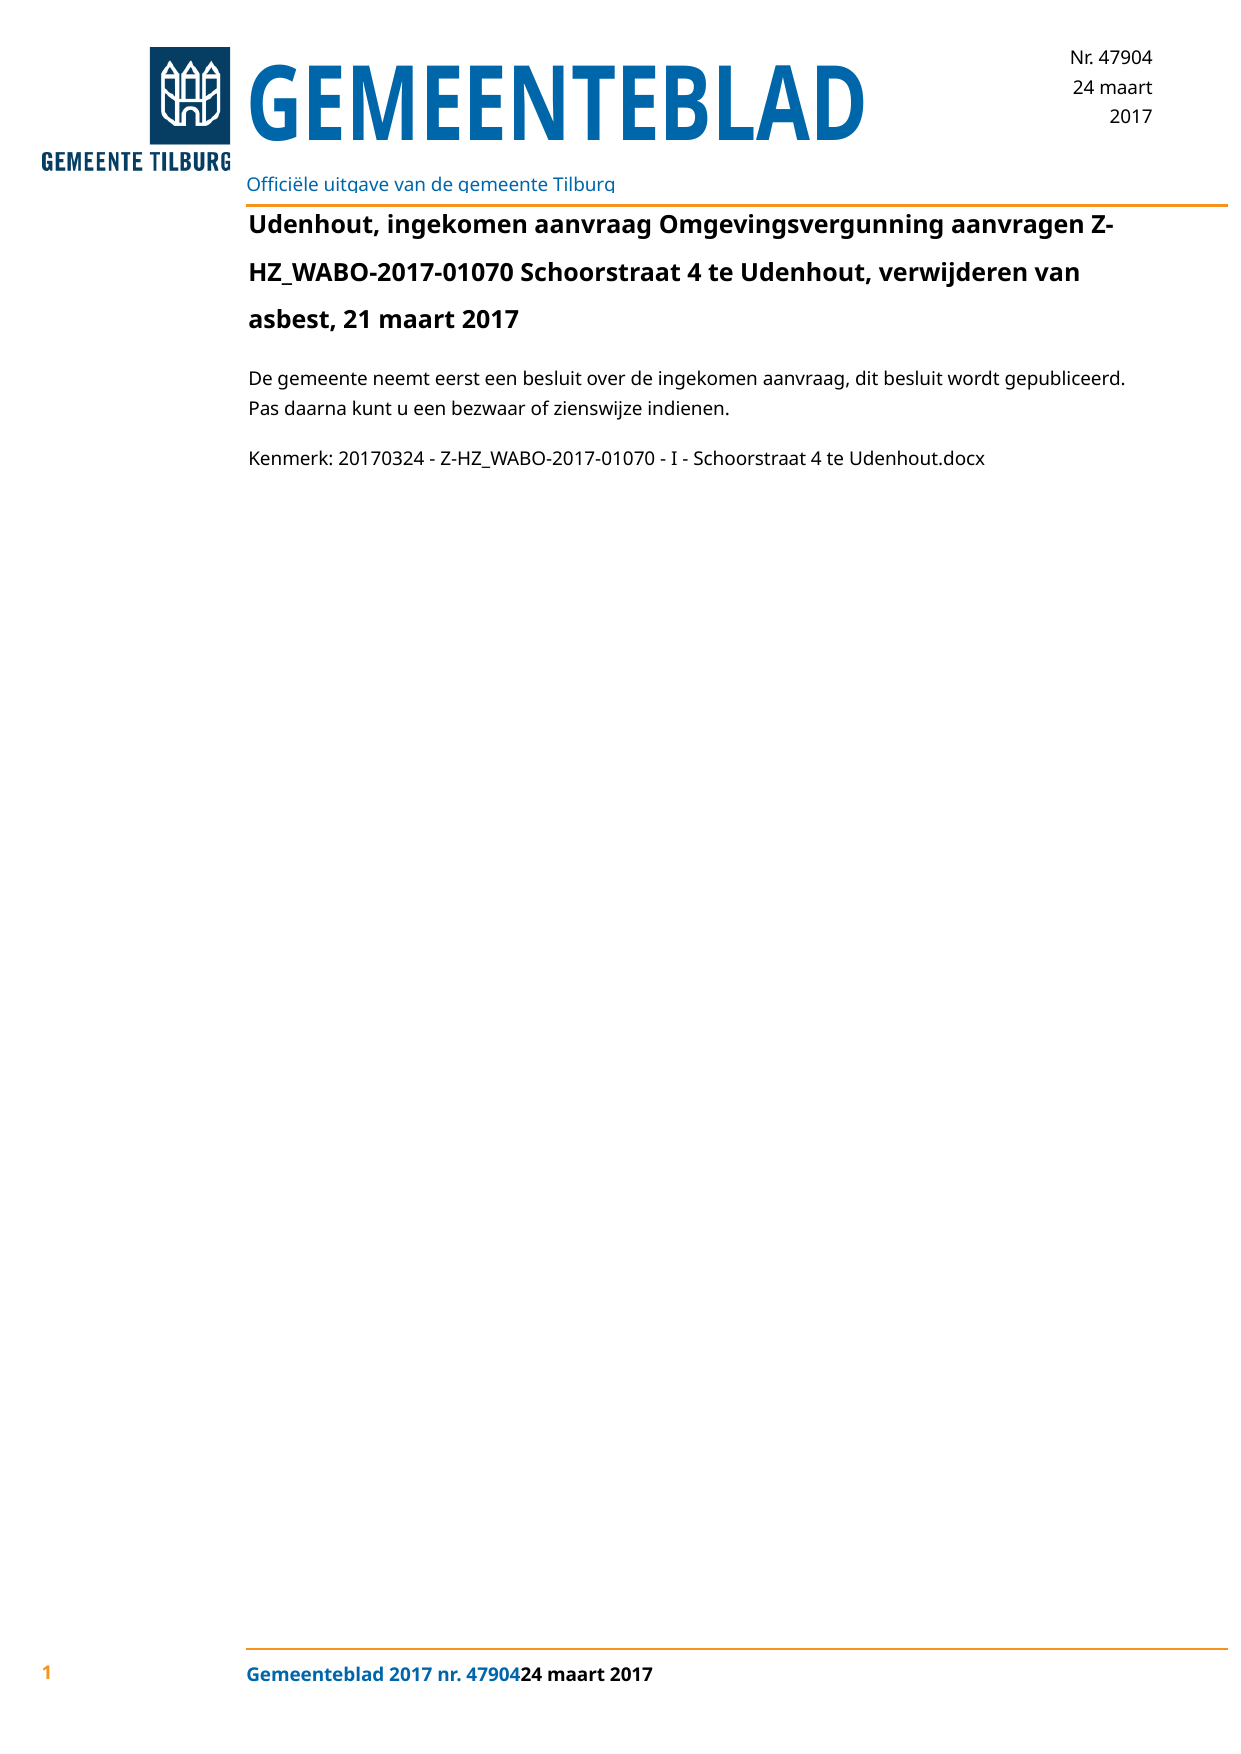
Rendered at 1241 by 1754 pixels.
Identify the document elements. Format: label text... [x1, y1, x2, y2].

text Udenhout, ingekomen aanvraag Omgevingsvergunning aanvragen Z-HZ_WABO-2017-01070 Schoorstraat 4 te Udenhout, verwijderen van asbest, 21 maart 2017 [248, 207, 1152, 336]
picture [41, 47, 231, 172]
text De gemeente neemt eerst een besluit over de ingekomen aanvraag, dit besluit wordt gepubliceerd. Pas daarna kunt u een bezwaar of zienswijze indienen. [248, 366, 1152, 421]
text Kenmerk: 20170324 - Z-HZ_WABO-2017-01070 - I - Schoorstraat 4 te Udenhout.docx [248, 446, 1152, 471]
